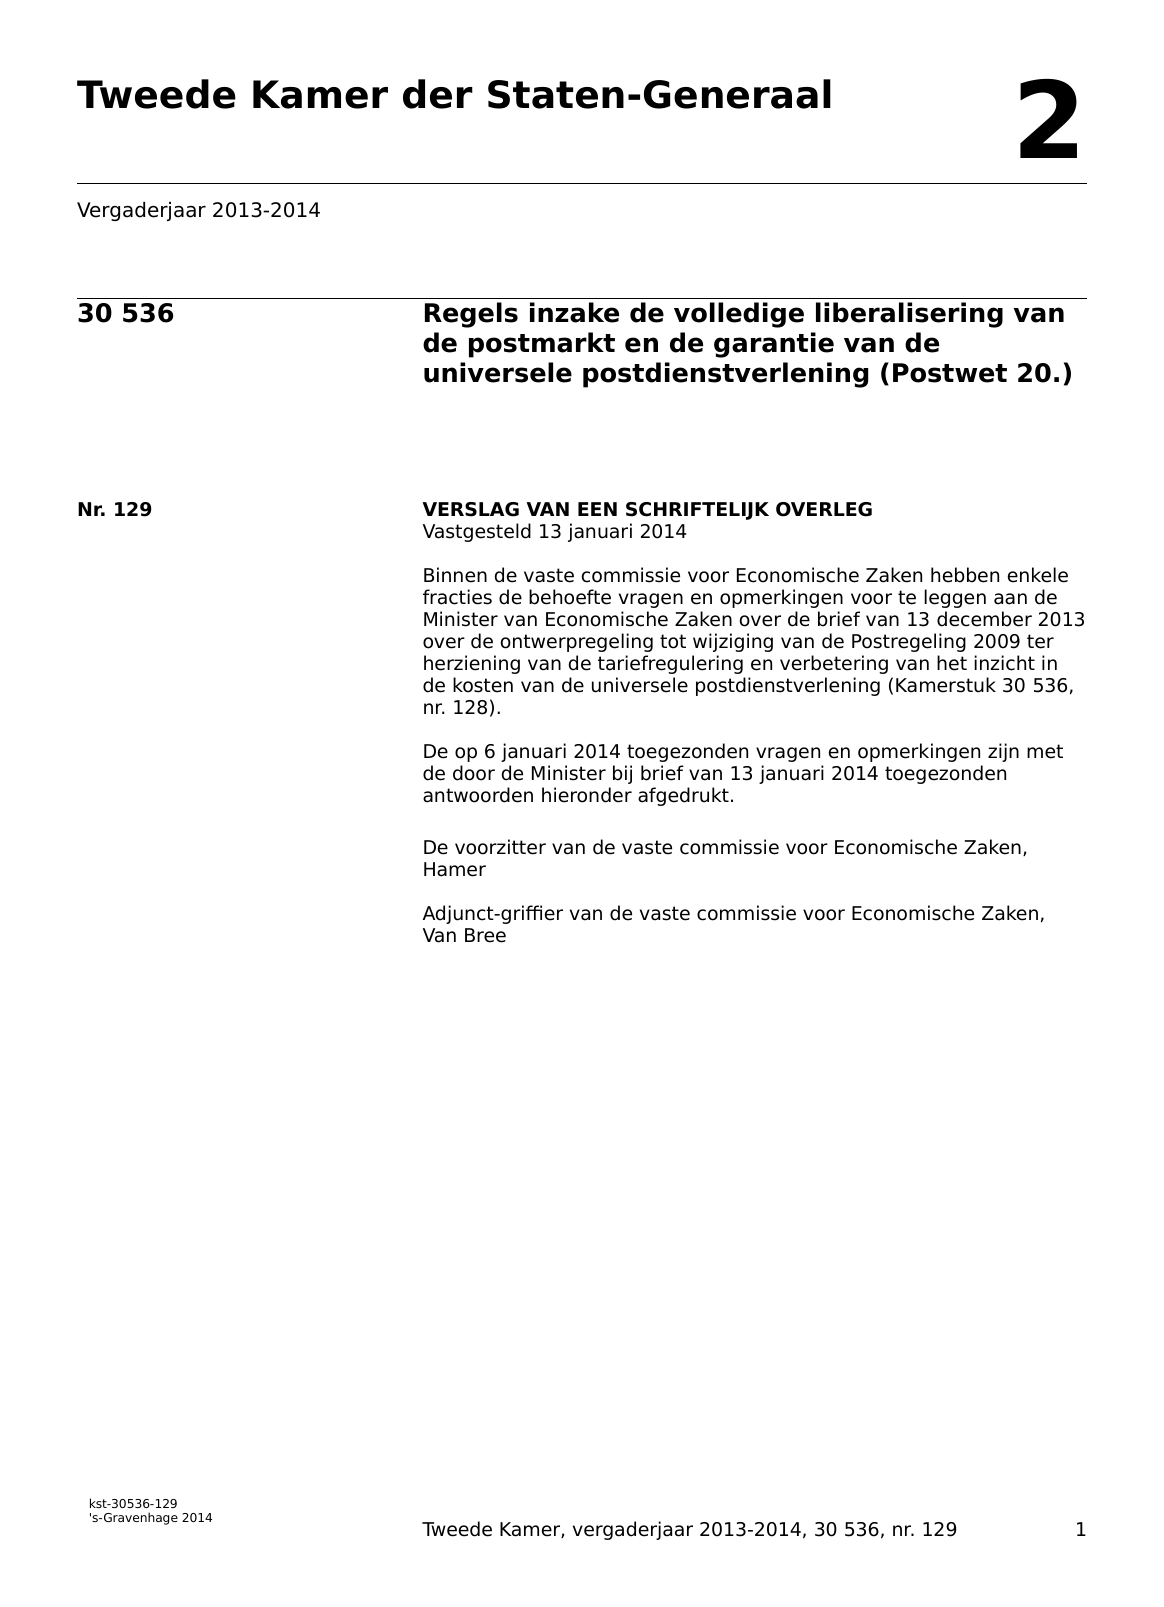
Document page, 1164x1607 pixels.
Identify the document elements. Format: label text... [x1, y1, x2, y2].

text Binnen de vaste commissie voor Economische Zaken hebben enkele fracties de behoefte vragen en opmerkingen voor te leggen aan de Minister van Economische Zaken over de brief van 13 december 2013 over de ontwerpregeling tot wijziging van de Postregeling 2009 ter herziening van de tariefregulering en verbetering van het inzicht in de kosten van de universele postdienstverlening (Kamerstuk 30 536, nr. 128). [422, 565, 1087, 719]
subtitle 30 536 Regels inzake de volledige liberalisering van de postmarkt en de garantie van de universele postdienstverlening (Postwet 20.) [77, 299, 1087, 388]
text Vastgesteld 13 januari 2014 [422, 521, 1087, 543]
text Adjunct-griffier van de vaste commissie voor Economische Zaken, Van Bree [422, 903, 1087, 947]
text 's-Gravenhage 2014 [88, 1511, 323, 1525]
subtitle Nr. 129 VERSLAG VAN EEN SCHRIFTELIJK OVERLEG [77, 499, 1087, 521]
text De op 6 januari 2014 toegezonden vragen en opmerkingen zijn met de door de Minister bij brief van 13 januari 2014 toegezonden antwoorden hieronder afgedrukt. [422, 741, 1087, 807]
table_header Tweede Kamer der Staten-Generaal [77, 59, 886, 183]
text kst-30536-129 [88, 1497, 323, 1511]
text De voorzitter van de vaste commissie voor Economische Zaken, Hamer [422, 837, 1087, 881]
table_cell Vergaderjaar 2013-2014 [77, 184, 1087, 298]
table_header 2 [886, 59, 1087, 183]
